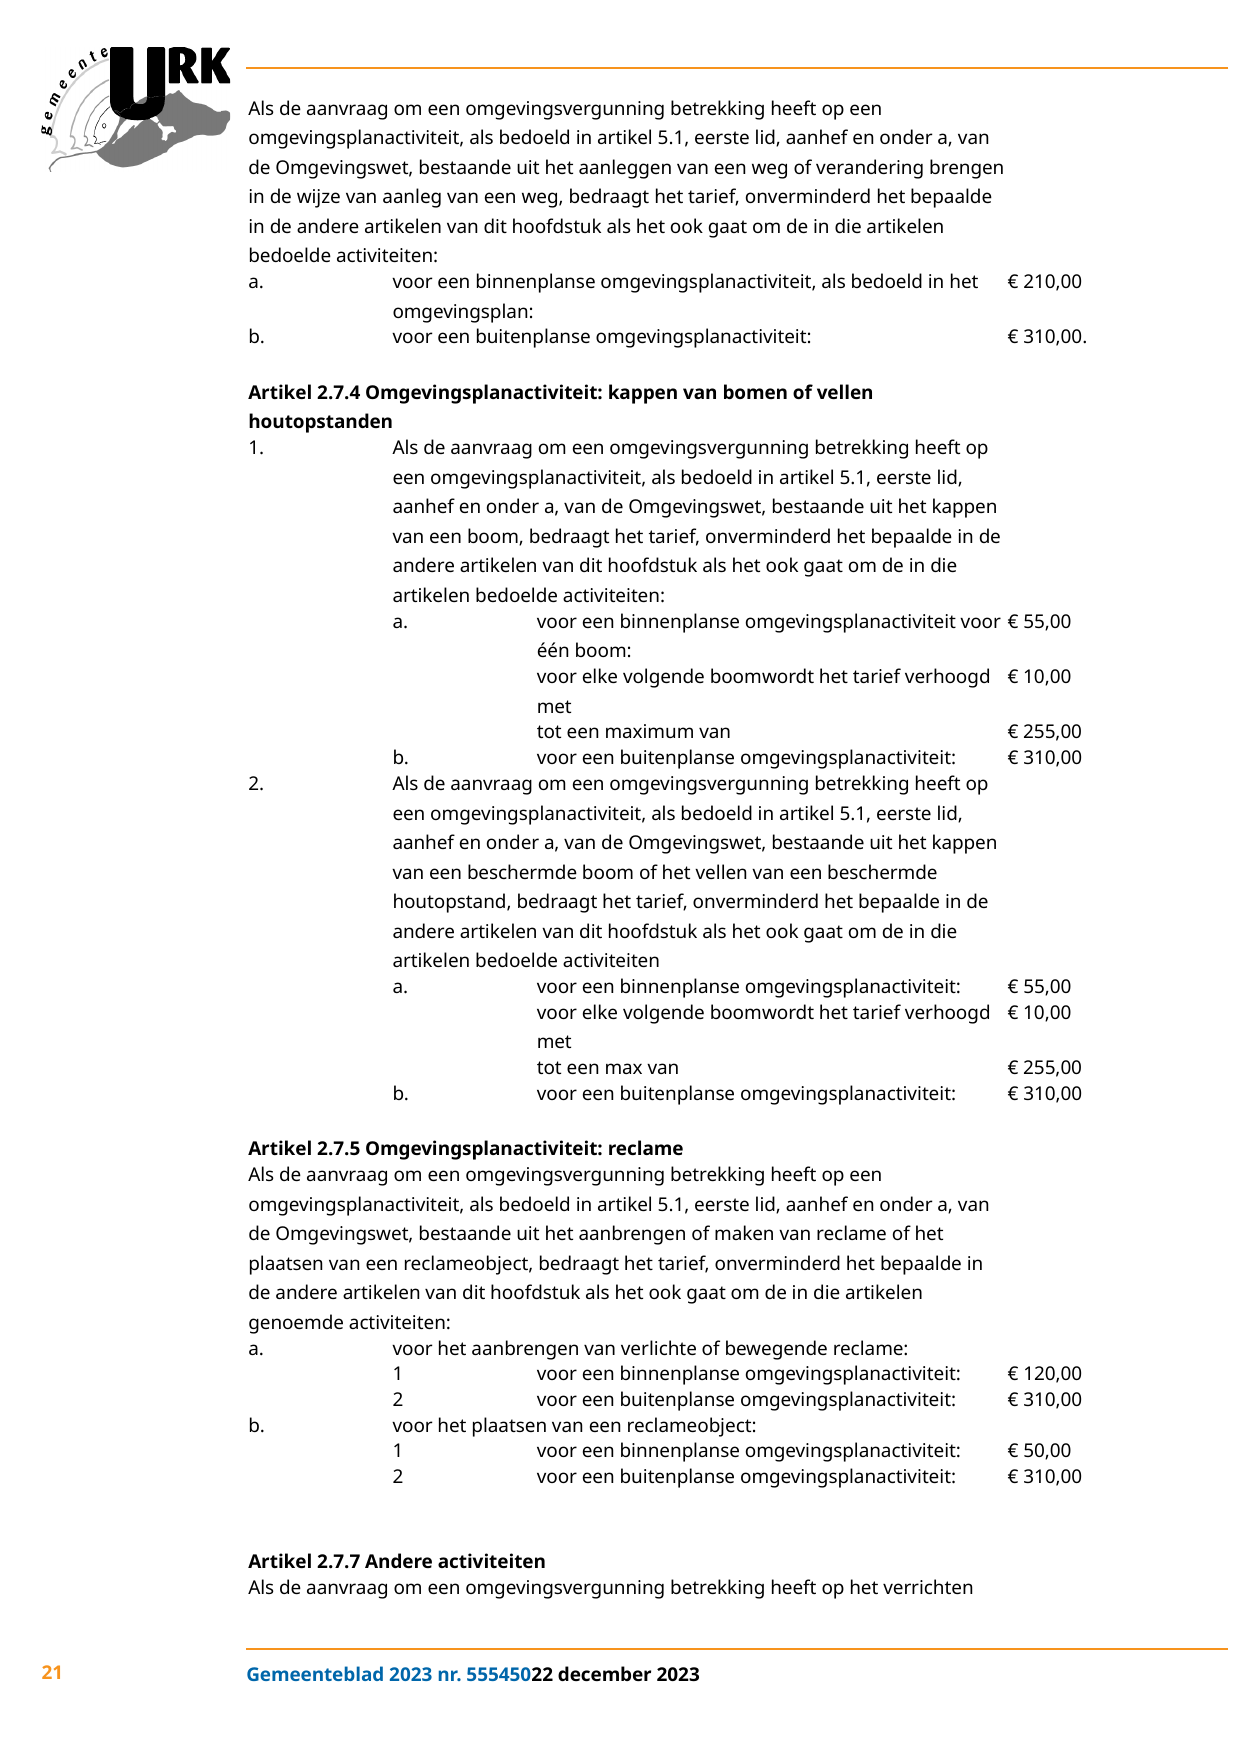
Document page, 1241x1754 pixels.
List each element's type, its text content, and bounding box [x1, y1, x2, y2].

table_cell voor een binnenplanse omgevingsplanactiviteit: [537, 1361, 1007, 1386]
table_cell Als de aanvraag om een omgevingsvergunning betrekking heeft op het verrichten [248, 1574, 1007, 1600]
table_cell € 310,00 [1007, 1464, 1152, 1489]
table_cell [1007, 1335, 1152, 1361]
table_cell 1 [392, 1438, 537, 1463]
table_cell [248, 1438, 392, 1463]
table_cell € 310,00 [1007, 1386, 1152, 1412]
table_cell [248, 1054, 392, 1080]
table_cell voor het aanbrengen van verlichte of bewegende reclame: [392, 1335, 1007, 1361]
table_cell voor een buitenplanse omgevingsplanactiviteit: [537, 1386, 1007, 1412]
table_cell Artikel 2.7.7 Andere activiteiten [248, 1489, 1007, 1574]
table_cell voor het plaatsen van een reclameobject: [392, 1412, 1007, 1438]
table_cell € 310,00 [1007, 1080, 1152, 1106]
table_cell [392, 719, 537, 744]
table_cell a. [392, 973, 537, 999]
table_cell [248, 1361, 392, 1386]
table_cell [392, 999, 537, 1054]
table_cell voor elke volgende boomwordt het tarief verhoogd met [537, 999, 1007, 1054]
table_cell [248, 1386, 392, 1412]
table_cell € 50,00 [1007, 1438, 1152, 1463]
table_cell [1007, 1574, 1152, 1600]
picture [41, 47, 231, 172]
table_cell [248, 1080, 392, 1106]
table_cell Als de aanvraag om een omgevingsvergunning betrekking heeft op een omgevingsplanactiviteit, als bedoeld in artikel 5.1, eerste lid, aanhef en onder a, van de Omgevingswet, bestaande uit het aanleggen van een weg of verandering brengen in de wijze van aanleg van een weg, bedraagt het tarief, onverminderd het bepaalde in de andere artikelen van dit hoofdstuk als het ook gaat om de in die artikelen bedoelde activiteiten: [248, 95, 1007, 268]
table_cell [1007, 1161, 1152, 1335]
table_cell 2 [392, 1464, 537, 1489]
table_cell € 10,00 [1007, 999, 1152, 1054]
table_cell Als de aanvraag om een omgevingsvergunning betrekking heeft op een omgevingsplanactiviteit, als bedoeld in artikel 5.1, eerste lid, aanhef en onder a, van de Omgevingswet, bestaande uit het kappen van een beschermde boom of het vellen van een beschermde houtopstand, bedraagt het tarief, onverminderd het bepaalde in de andere artikelen van dit hoofdstuk als het ook gaat om de in die artikelen bedoelde activiteiten [392, 770, 1007, 973]
table_cell € 255,00 [1007, 1054, 1152, 1080]
table_cell [248, 999, 392, 1054]
table_cell 2 [392, 1386, 537, 1412]
table_cell [248, 973, 392, 999]
table_cell voor een binnenplanse omgevingsplanactiviteit: [537, 1438, 1007, 1463]
table_cell [1007, 770, 1152, 973]
table_cell [248, 1464, 392, 1489]
table_cell € 10,00 [1007, 663, 1152, 719]
table_cell tot een max van [537, 1054, 1007, 1080]
table_cell b. [248, 324, 392, 349]
table_cell voor een buitenplanse omgevingsplanactiviteit: [537, 744, 1007, 770]
table_cell voor een buitenplanse omgevingsplanactiviteit: [392, 324, 1007, 349]
table_cell Artikel 2.7.4 Omgevingsplanactiviteit: kappen van bomen of vellen houtopstanden [248, 350, 1007, 434]
table_cell € 310,00 [1007, 744, 1152, 770]
table_cell [1007, 434, 1152, 608]
table_cell a. [248, 1335, 392, 1361]
table_cell voor elke volgende boomwordt het tarief verhoogd met [537, 663, 1007, 719]
table_cell € 55,00 [1007, 608, 1152, 663]
table_cell [1007, 350, 1152, 434]
table_cell Als de aanvraag om een omgevingsvergunning betrekking heeft op een omgevingsplanactiviteit, als bedoeld in artikel 5.1, eerste lid, aanhef en onder a, van de Omgevingswet, bestaande uit het aanbrengen of maken van reclame of het plaatsen van een reclameobject, bedraagt het tarief, onverminderd het bepaalde in de andere artikelen van dit hoofdstuk als het ook gaat om de in die artikelen genoemde activiteiten: [248, 1161, 1007, 1335]
table_cell 1. [248, 434, 392, 608]
table_cell [392, 1054, 537, 1080]
table_cell [248, 744, 392, 770]
table_cell [392, 663, 537, 719]
table_cell b. [248, 1412, 392, 1438]
table_cell tot een maximum van [537, 719, 1007, 744]
table_cell € 255,00 [1007, 719, 1152, 744]
table_cell 2. [248, 770, 392, 973]
table_cell b. [392, 744, 537, 770]
table_cell a. [248, 269, 392, 324]
table_cell voor een binnenplanse omgevingsplanactiviteit: [537, 973, 1007, 999]
table_cell 1 [392, 1361, 537, 1386]
table_cell voor een binnenplanse omgevingsplanactiviteit, als bedoeld in het omgevingsplan: [392, 269, 1007, 324]
table_cell a. [392, 608, 537, 663]
table_cell € 55,00 [1007, 973, 1152, 999]
table_cell [1007, 1106, 1152, 1161]
table_cell [248, 719, 392, 744]
table_cell [248, 663, 392, 719]
table_cell voor een buitenplanse omgevingsplanactiviteit: [537, 1464, 1007, 1489]
table_cell € 310,00. [1007, 324, 1152, 349]
table_cell [1007, 95, 1152, 268]
table_cell b. [392, 1080, 537, 1106]
table_cell [248, 608, 392, 663]
table_cell Als de aanvraag om een omgevingsvergunning betrekking heeft op een omgevingsplanactiviteit, als bedoeld in artikel 5.1, eerste lid, aanhef en onder a, van de Omgevingswet, bestaande uit het kappen van een boom, bedraagt het tarief, onverminderd het bepaalde in de andere artikelen van dit hoofdstuk als het ook gaat om de in die artikelen bedoelde activiteiten: [392, 434, 1007, 608]
table_cell € 120,00 [1007, 1361, 1152, 1386]
table_cell € 210,00 [1007, 269, 1152, 324]
table_cell Artikel 2.7.5 Omgevingsplanactiviteit: reclame [248, 1106, 1007, 1161]
table_cell voor een binnenplanse omgevingsplanactiviteit voor één boom: [537, 608, 1007, 663]
table_cell voor een buitenplanse omgevingsplanactiviteit: [537, 1080, 1007, 1106]
table_cell [1007, 1412, 1152, 1438]
table_cell [1007, 1489, 1152, 1574]
